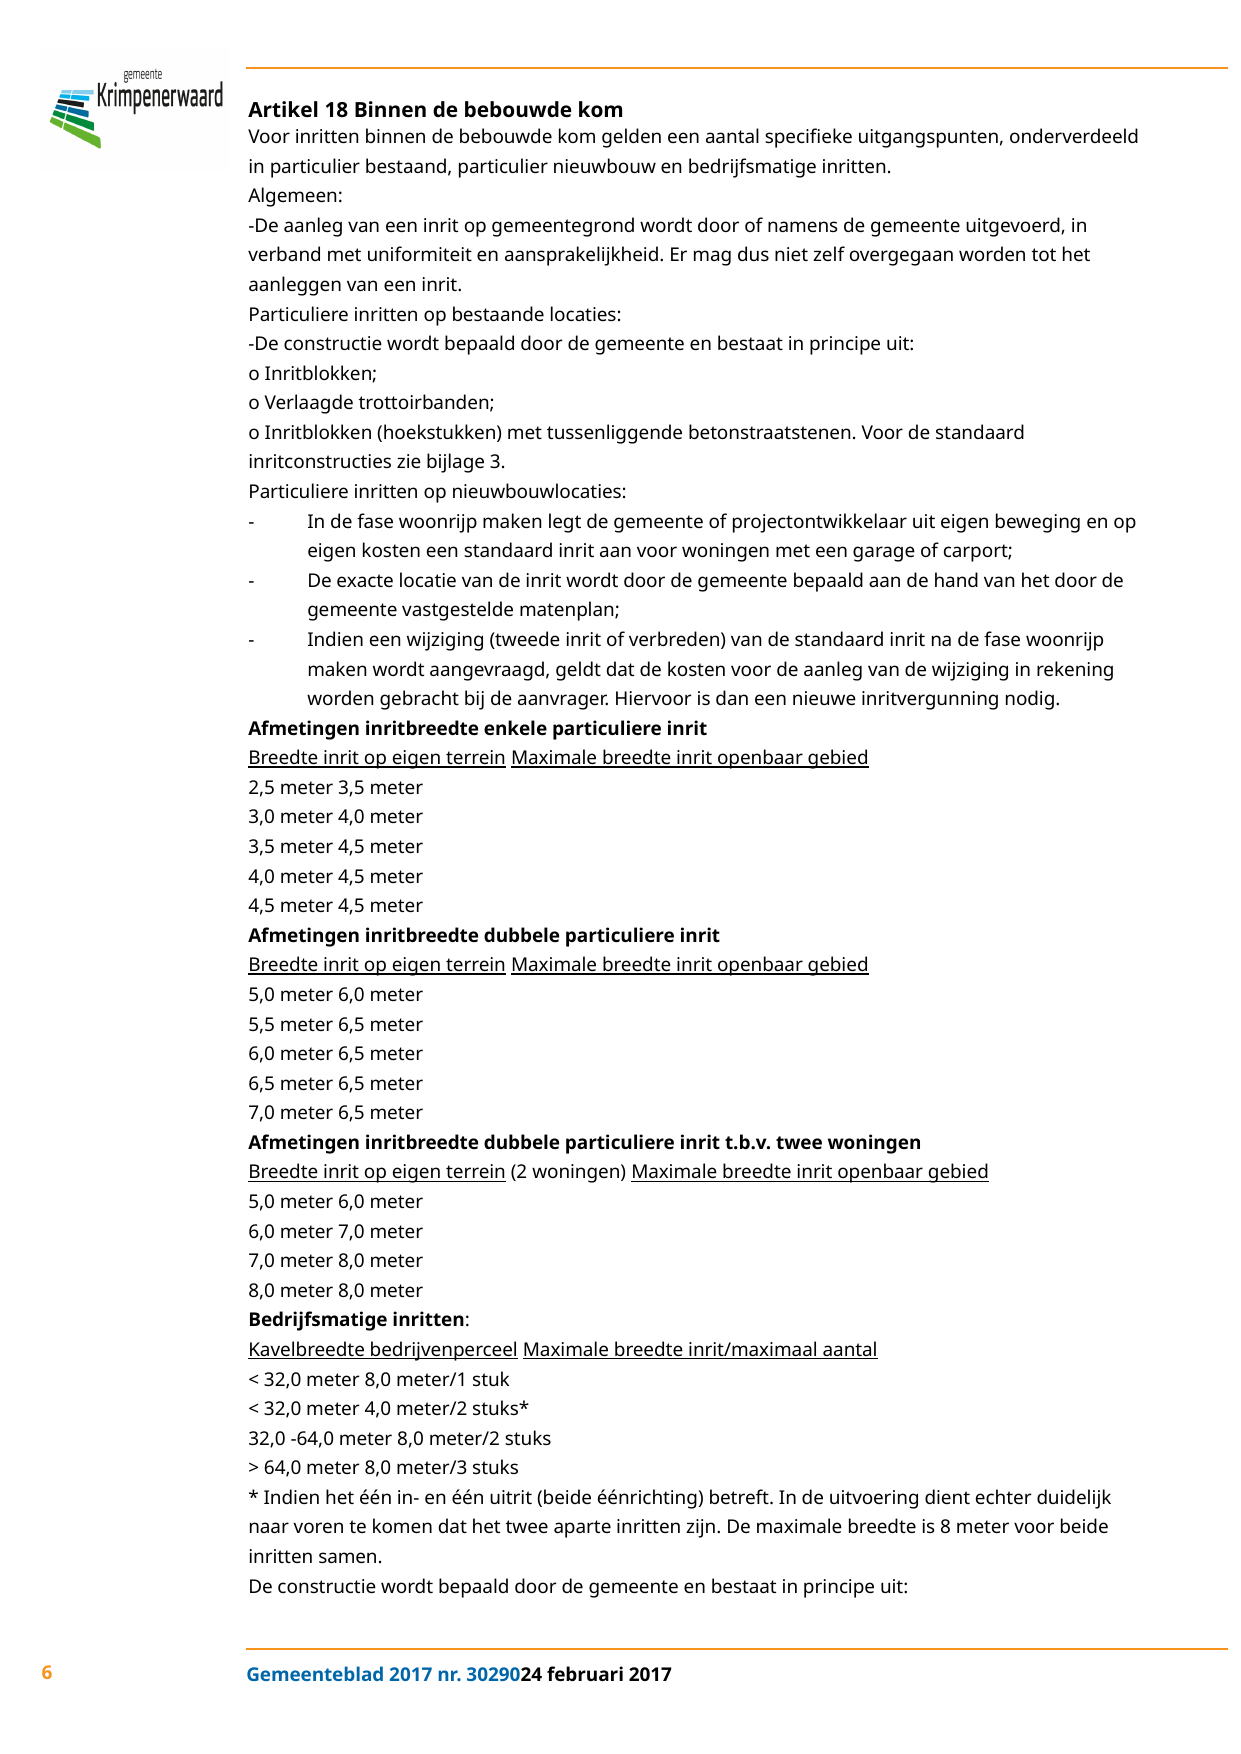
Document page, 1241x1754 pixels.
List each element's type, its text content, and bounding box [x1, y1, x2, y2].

text Artikel 18 Binnen de bebouwde kom [248, 95, 1152, 123]
text 5,5 meter 6,5 meter [248, 1011, 1152, 1036]
text o Inritblokken (hoekstukken) met tussenliggende betonstraatstenen. Voor de standaard inritconstructies zie bijlage 3. [248, 419, 1152, 474]
text Afmetingen inritbreedte enkele particuliere inrit [248, 715, 1152, 741]
text 6,0 meter 7,0 meter [248, 1218, 1152, 1243]
text 7,0 meter 6,5 meter [248, 1099, 1152, 1125]
text 4,5 meter 4,5 meter [248, 892, 1152, 918]
text * Indien het één in- en één uitrit (beide éénrichting) betreft. In de uitvoering dient echter duidelijk naar voren te komen dat het twee aparte inritten zijn. De maximale breedte is 8 meter voor beide inritten samen. [248, 1484, 1152, 1569]
list Indien een wijziging (tweede inrit of verbreden) van de standaard inrit na de fase woonrijp maken wordt aangevraagd, geldt dat de kosten voor de aanleg van de wijziging in rekening worden gebracht bij de aanvrager. Hiervoor is dan een nieuwe inritvergunning nodig. [248, 626, 1152, 711]
text De constructie wordt bepaald door de gemeente en bestaat in principe uit: [248, 1573, 1152, 1598]
text Afmetingen inritbreedte dubbele particuliere inrit [248, 922, 1152, 948]
list In de fase woonrijp maken legt de gemeente of projectontwikkelaar uit eigen beweging en op eigen kosten een standaard inrit aan voor woningen met een garage of carport; [248, 508, 1152, 563]
text Breedte inrit op eigen terrein Maximale breedte inrit openbaar gebied [248, 744, 1152, 770]
text 5,0 meter 6,0 meter [248, 1188, 1152, 1214]
text 32,0 -64,0 meter 8,0 meter/2 stuks [248, 1425, 1152, 1451]
text 4,0 meter 4,5 meter [248, 863, 1152, 888]
text Voor inritten binnen de bebouwde kom gelden een aantal specifieke uitgangspunten, onderverdeeld in particulier bestaand, particulier nieuwbouw en bedrijfsmatige inritten. [248, 123, 1152, 178]
picture [41, 47, 231, 172]
text Particuliere inritten op bestaande locaties: [248, 301, 1152, 326]
text -De constructie wordt bepaald door de gemeente en bestaat in principe uit: [248, 330, 1152, 356]
text -De aanleg van een inrit op gemeentegrond wordt door of namens de gemeente uitgevoerd, in verband met uniformiteit en aansprakelijkheid. Er mag dus niet zelf overgegaan worden tot het aanleggen van een inrit. [248, 212, 1152, 297]
text 8,0 meter 8,0 meter [248, 1277, 1152, 1303]
text Algemeen: [248, 182, 1152, 208]
text Bedrijfsmatige inritten: [248, 1307, 1152, 1332]
text 3,0 meter 4,0 meter [248, 804, 1152, 829]
text 7,0 meter 8,0 meter [248, 1247, 1152, 1273]
text o Inritblokken; [248, 360, 1152, 386]
text 2,5 meter 3,5 meter [248, 774, 1152, 800]
text 5,0 meter 6,0 meter [248, 981, 1152, 1007]
list De exacte locatie van de inrit wordt door de gemeente bepaald aan de hand van het door de gemeente vastgestelde matenplan; [248, 567, 1152, 622]
text < 32,0 meter 8,0 meter/1 stuk [248, 1366, 1152, 1391]
text > 64,0 meter 8,0 meter/3 stuks [248, 1454, 1152, 1480]
text Afmetingen inritbreedte dubbele particuliere inrit t.b.v. twee woningen [248, 1129, 1152, 1155]
text Breedte inrit op eigen terrein Maximale breedte inrit openbaar gebied [248, 952, 1152, 977]
text 6,5 meter 6,5 meter [248, 1070, 1152, 1096]
text 6,0 meter 6,5 meter [248, 1040, 1152, 1066]
text Kavelbreedte bedrijvenperceel Maximale breedte inrit/maximaal aantal [248, 1336, 1152, 1362]
text Breedte inrit op eigen terrein (2 woningen) Maximale breedte inrit openbaar gebied [248, 1159, 1152, 1184]
text < 32,0 meter 4,0 meter/2 stuks* [248, 1395, 1152, 1421]
text 3,5 meter 4,5 meter [248, 833, 1152, 859]
text Particuliere inritten op nieuwbouwlocaties: [248, 478, 1152, 504]
text o Verlaagde trottoirbanden; [248, 389, 1152, 415]
